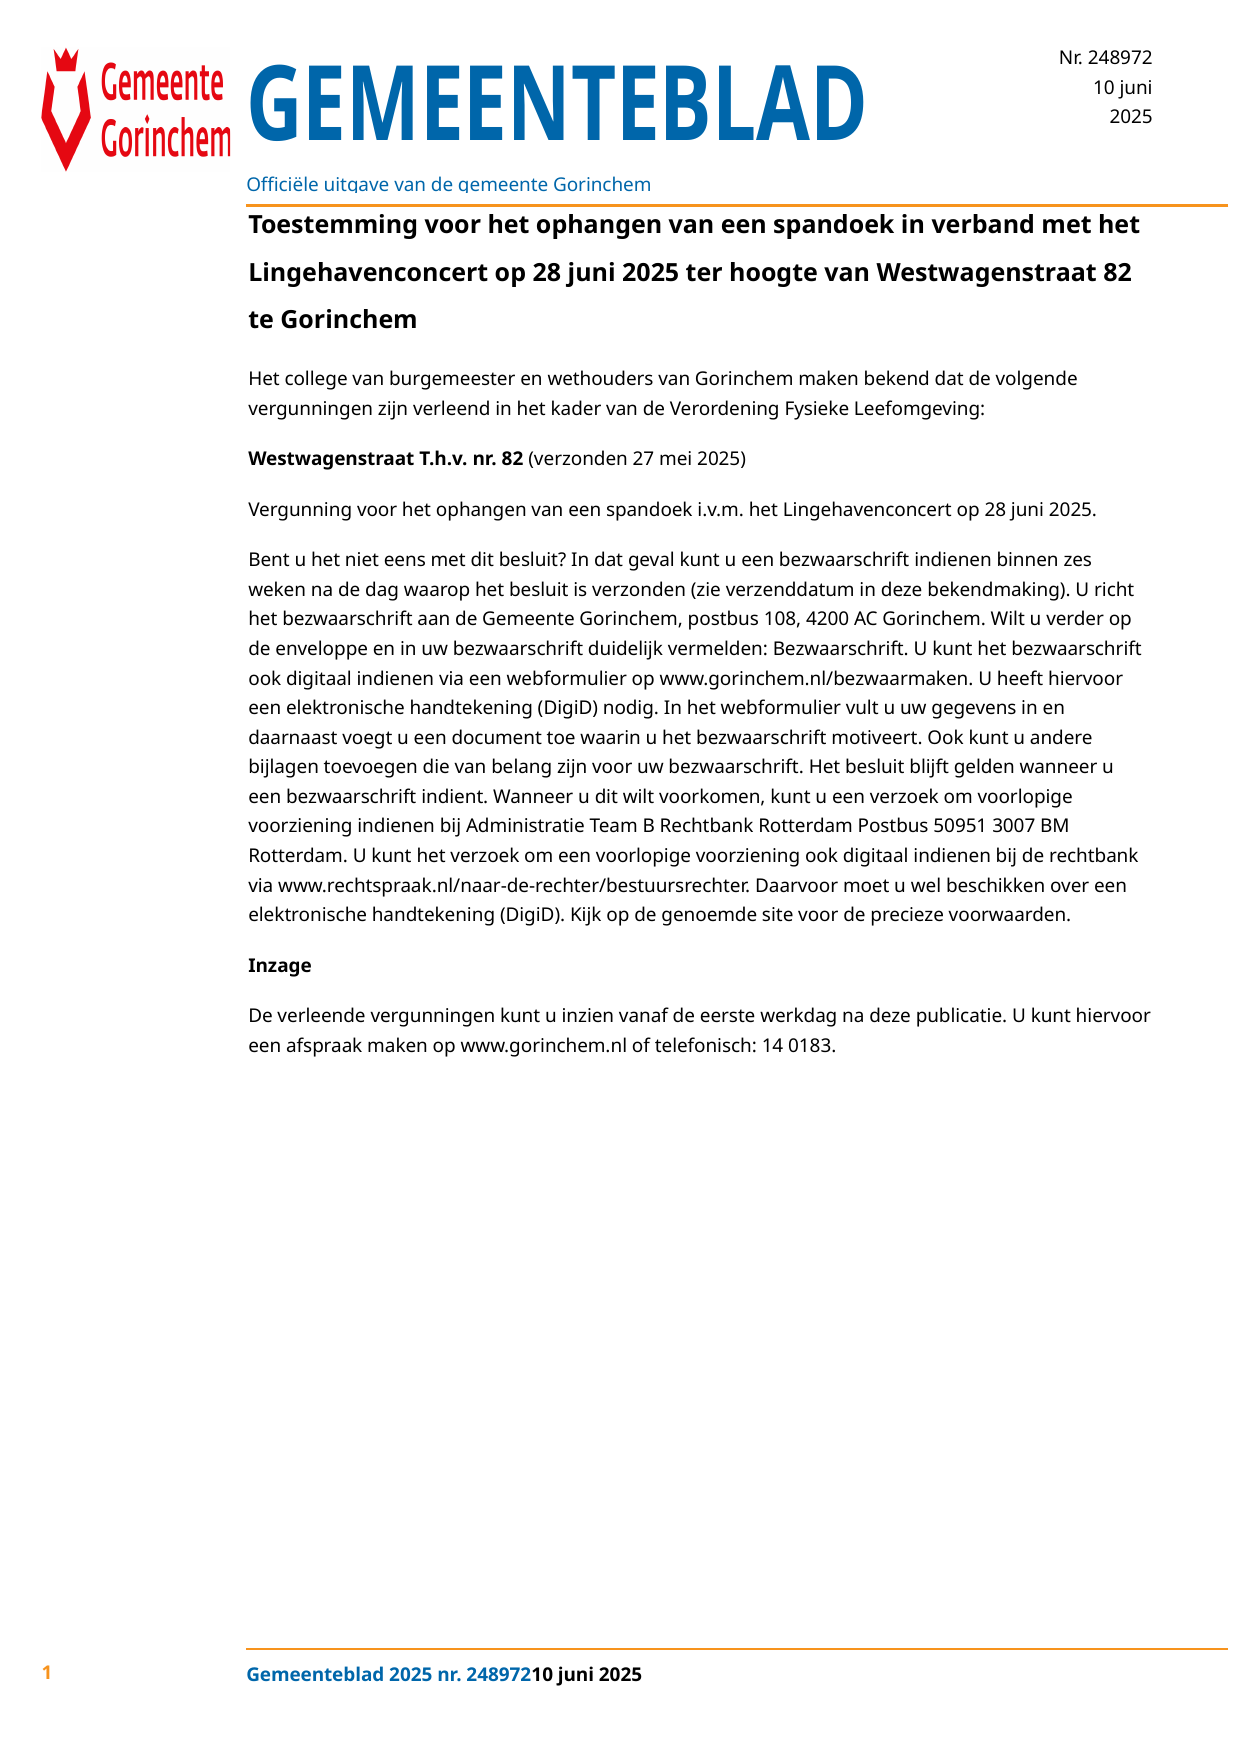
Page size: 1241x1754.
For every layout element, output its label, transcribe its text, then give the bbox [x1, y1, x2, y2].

picture [41, 47, 231, 172]
text Het college van burgemeester en wethouders van Gorinchem maken bekend dat de volgende vergunningen zijn verleend in het kader van de Verordening Fysieke Leefomgeving: [248, 366, 1152, 421]
text Inzage [248, 952, 1152, 977]
text Westwagenstraat T.h.v. nr. 82 (verzonden 27 mei 2025) [248, 446, 1152, 471]
text De verleende vergunningen kunt u inzien vanaf de eerste werkdag na deze publicatie. U kunt hiervoor een afspraak maken op www.gorinchem.nl of telefonisch: 14 0183. [248, 1002, 1152, 1057]
text Bent u het niet eens met dit besluit? In dat geval kunt u een bezwaarschrift indienen binnen zes weken na de dag waarop het besluit is verzonden (zie verzenddatum in deze bekendmaking). U richt het bezwaarschrift aan de Gemeente Gorinchem, postbus 108, 4200 AC Gorinchem. Wilt u verder op de enveloppe en in uw bezwaarschrift duidelijk vermelden: Bezwaarschrift. U kunt het bezwaarschrift ook digitaal indienen via een webformulier op www.gorinchem.nl/bezwaarmaken. U heeft hiervoor een elektronische handtekening (DigiD) nodig. In het webformulier vult u uw gegevens in en daarnaast voegt u een document toe waarin u het bezwaarschrift motiveert. Ook kunt u andere bijlagen toevoegen die van belang zijn voor uw bezwaarschrift. Het besluit blijft gelden wanneer u een bezwaarschrift indient. Wanneer u dit wilt voorkomen, kunt u een verzoek om voorlopige voorziening indienen bij Administratie Team B Rechtbank Rotterdam Postbus 50951 3007 BM Rotterdam. U kunt het verzoek om een voorlopige voorziening ook digitaal indienen bij de rechtbank via www.rechtspraak.nl/naar-de-rechter/bestuursrechter. Daarvoor moet u wel beschikken over een elektronische handtekening (DigiD). Kijk op de genoemde site voor de precieze voorwaarden. [248, 546, 1152, 927]
text Toestemming voor het ophangen van een spandoek in verband met het Lingehavenconcert op 28 juni 2025 ter hoogte van Westwagenstraat 82 te Gorinchem [248, 207, 1152, 336]
text Vergunning voor het ophangen van een spandoek i.v.m. het Lingehavenconcert op 28 juni 2025. [248, 496, 1152, 522]
